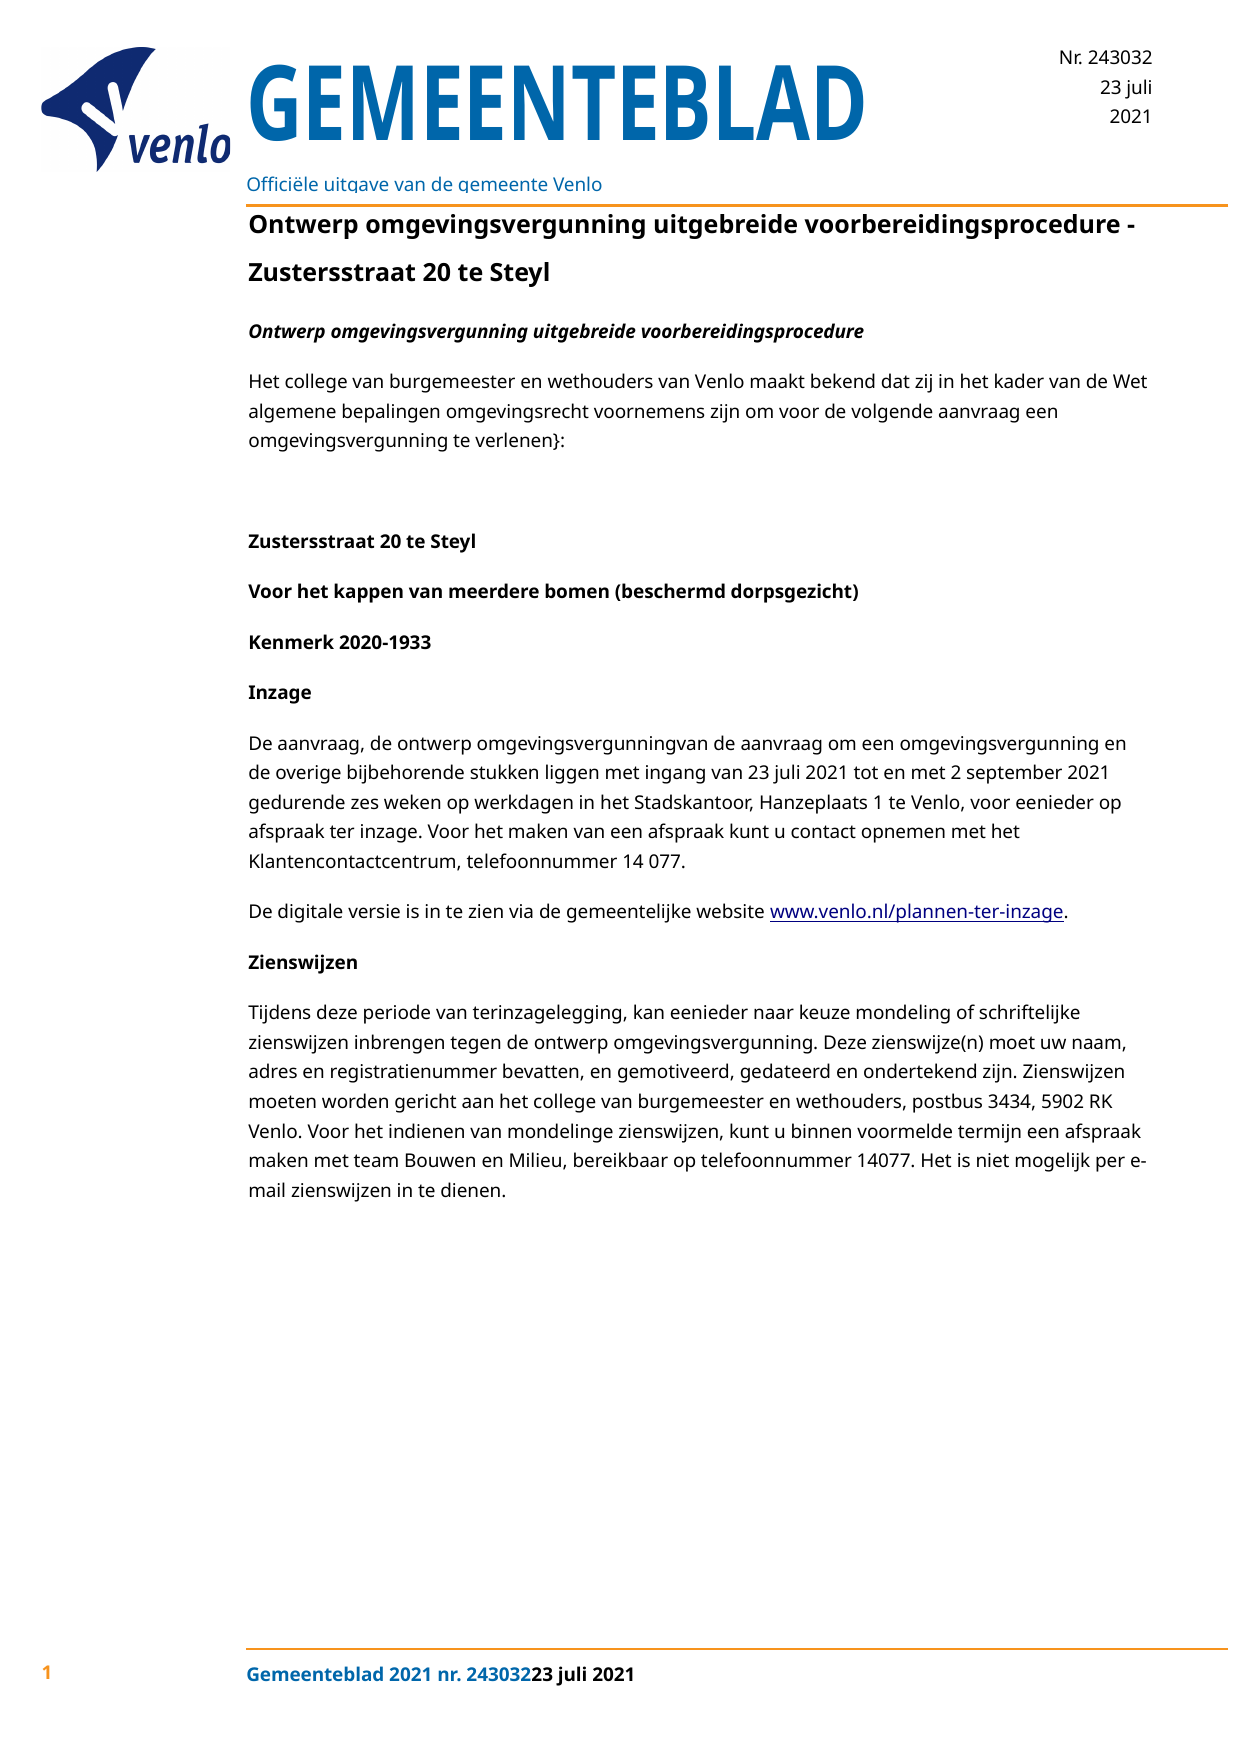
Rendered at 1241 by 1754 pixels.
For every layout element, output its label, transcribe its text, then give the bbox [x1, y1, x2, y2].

text De digitale versie is in te zien via de gemeentelijke website www.venlo.nl/plannen-ter-inzage. [248, 899, 1152, 924]
text De aanvraag, de ontwerp omgevingsvergunningvan de aanvraag om een omgevingsvergunning en de overige bijbehorende stukken liggen met ingang van 23 juli 2021 tot en met 2 september 2021 gedurende zes weken op werkdagen in het Stadskantoor, Hanzeplaats 1 te Venlo, voor eenieder op afspraak ter inzage. Voor het maken van een afspraak kunt u contact opnemen met het Klantencontactcentrum, telefoonnummer 14 077. [248, 730, 1152, 874]
picture [41, 47, 231, 172]
text Ontwerp omgevingsvergunning uitgebreide voorbereidingsprocedure [248, 318, 1152, 344]
text Kenmerk 2020-1933 [248, 629, 1152, 655]
text Voor het kappen van meerdere bomen (beschermd dorpsgezicht) [248, 579, 1152, 604]
text Ontwerp omgevingsvergunning uitgebreide voorbereidingsprocedure - Zustersstraat 20 te Steyl [248, 207, 1152, 288]
text Inzage [248, 679, 1152, 705]
text Tijdens deze periode van terinzagelegging, kan eenieder naar keuze mondeling of schriftelijke zienswijzen inbrengen tegen de ontwerp omgevingsvergunning. Deze zienswijze(n) moet uw naam, adres en registratienummer bevatten, en gemotiveerd, gedateerd en ondertekend zijn. Zienswijzen moeten worden gericht aan het college van burgemeester en wethouders, postbus 3434, 5902 RK Venlo. Voor het indienen van mondelinge zienswijzen, kunt u binnen voormelde termijn een afspraak maken met team Bouwen en Milieu, bereikbaar op telefoonnummer 14077. Het is niet mogelijk per e-mail zienswijzen in te dienen. [248, 999, 1152, 1203]
text Het college van burgemeester en wethouders van Venlo maakt bekend dat zij in het kader van de Wet algemene bepalingen omgevingsrecht voornemens zijn om voor de volgende aanvraag een omgevingsvergunning te verlenen}: [248, 368, 1152, 453]
text Zienswijzen [248, 949, 1152, 975]
text Zustersstraat 20 te Steyl [248, 528, 1152, 554]
